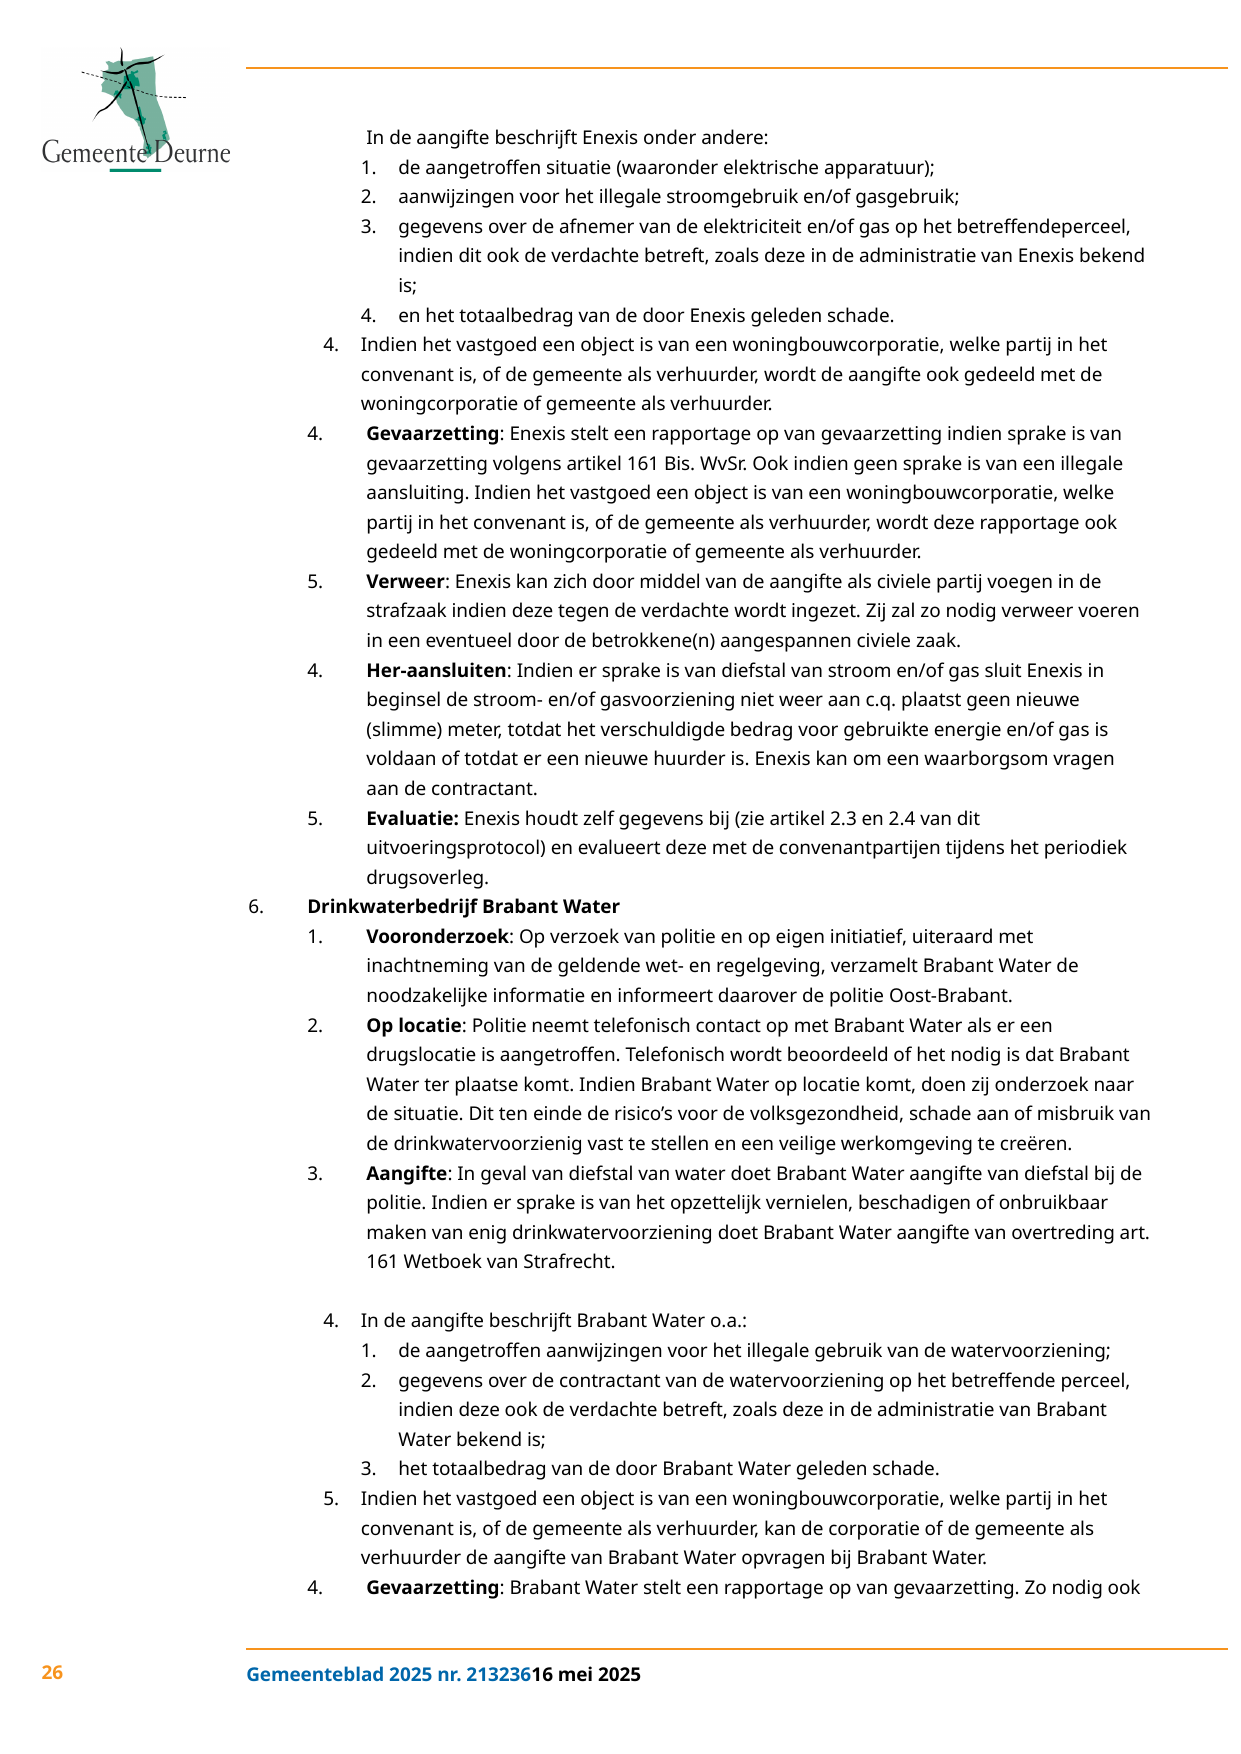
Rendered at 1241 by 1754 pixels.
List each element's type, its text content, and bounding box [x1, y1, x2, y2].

list het totaalbedrag van de door Brabant Water geleden schade. [361, 1456, 1152, 1481]
list Indien het vastgoed een object is van een woningbouwcorporatie, welke partij in het convenant is, of de gemeente als verhuurder, wordt de aangifte ook gedeeld met de woningcorporatie of gemeente als verhuurder. [323, 331, 1152, 416]
list In de aangifte beschrijft Enexis onder andere: [307, 124, 1152, 150]
list de aangetroffen aanwijzingen voor het illegale gebruik van de watervoorziening; [361, 1337, 1152, 1363]
list Indien het vastgoed een object is van een woningbouwcorporatie, welke partij in het convenant is, of de gemeente als verhuurder, kan de corporatie of de gemeente als verhuurder de aangifte van Brabant Water opvragen bij Brabant Water. [323, 1485, 1152, 1570]
list Evaluatie: Enexis houdt zelf gegevens bij (zie artikel 2.3 en 2.4 van dit uitvoeringsprotocol) en evalueert deze met de convenantpartijen tijdens het periodiek drugsoverleg. [307, 805, 1152, 890]
list en het totaalbedrag van de door Enexis geleden schade. [361, 302, 1152, 328]
picture [41, 47, 231, 172]
list Drinkwaterbedrijf Brabant Water [248, 893, 1152, 919]
list Her-aansluiten: Indien er sprake is van diefstal van stroom en/of gas sluit Enexis in beginsel de stroom- en/of gasvoorziening niet weer aan c.q. plaatst geen nieuwe (slimme) meter, totdat het verschuldigde bedrag voor gebruikte energie en/of gas is voldaan of totdat er een nieuwe huurder is. Enexis kan om een waarborgsom vragen aan de contractant. [307, 657, 1152, 801]
list Verweer: Enexis kan zich door middel van de aangifte als civiele partij voegen in de strafzaak indien deze tegen de verdachte wordt ingezet. Zij zal zo nodig verweer voeren in een eventueel door de betrokkene(n) aangespannen civiele zaak. [307, 568, 1152, 653]
list In de aangifte beschrijft Brabant Water o.a.: [323, 1308, 1152, 1333]
list Vooronderzoek: Op verzoek van politie en op eigen initiatief, uiteraard met inachtneming van de geldende wet- en regelgeving, verzamelt Brabant Water de noodzakelijke informatie en informeert daarover de politie Oost-Brabant. [307, 923, 1152, 1008]
list de aangetroffen situatie (waaronder elektrische apparatuur); [361, 154, 1152, 180]
list gegevens over de contractant van de watervoorziening op het betreffende perceel, indien deze ook de verdachte betreft, zoals deze in de administratie van Brabant Water bekend is; [361, 1367, 1152, 1452]
list aanwijzingen voor het illegale stroomgebruik en/of gasgebruik; [361, 183, 1152, 209]
list Aangifte: In geval van diefstal van water doet Brabant Water aangifte van diefstal bij de politie. Indien er sprake is van het opzettelijk vernielen, beschadigen of onbruikbaar maken van enig drinkwatervoorziening doet Brabant Water aangifte van overtreding art. 161 Wetboek van Strafrecht. [307, 1160, 1152, 1274]
list Gevaarzetting: Brabant Water stelt een rapportage op van gevaarzetting. Zo nodig ook [307, 1574, 1152, 1600]
list Op locatie: Politie neemt telefonisch contact op met Brabant Water als er een drugslocatie is aangetroffen. Telefonisch wordt beoordeeld of het nodig is dat Brabant Water ter plaatse komt. Indien Brabant Water op locatie komt, doen zij onderzoek naar de situatie. Dit ten einde de risico’s voor de volksgezondheid, schade aan of misbruik van de drinkwatervoorzienig vast te stellen en een veilige werkomgeving te creëren. [307, 1012, 1152, 1156]
list gegevens over de afnemer van de elektriciteit en/of gas op het betreffendeperceel, indien dit ook de verdachte betreft, zoals deze in de administratie van Enexis bekend is; [361, 213, 1152, 298]
list Gevaarzetting: Enexis stelt een rapportage op van gevaarzetting indien sprake is van gevaarzetting volgens artikel 161 Bis. WvSr. Ook indien geen sprake is van een illegale aansluiting. Indien het vastgoed een object is van een woningbouwcorporatie, welke partij in het convenant is, of de gemeente als verhuurder, wordt deze rapportage ook gedeeld met de woningcorporatie of gemeente als verhuurder. [307, 420, 1152, 564]
